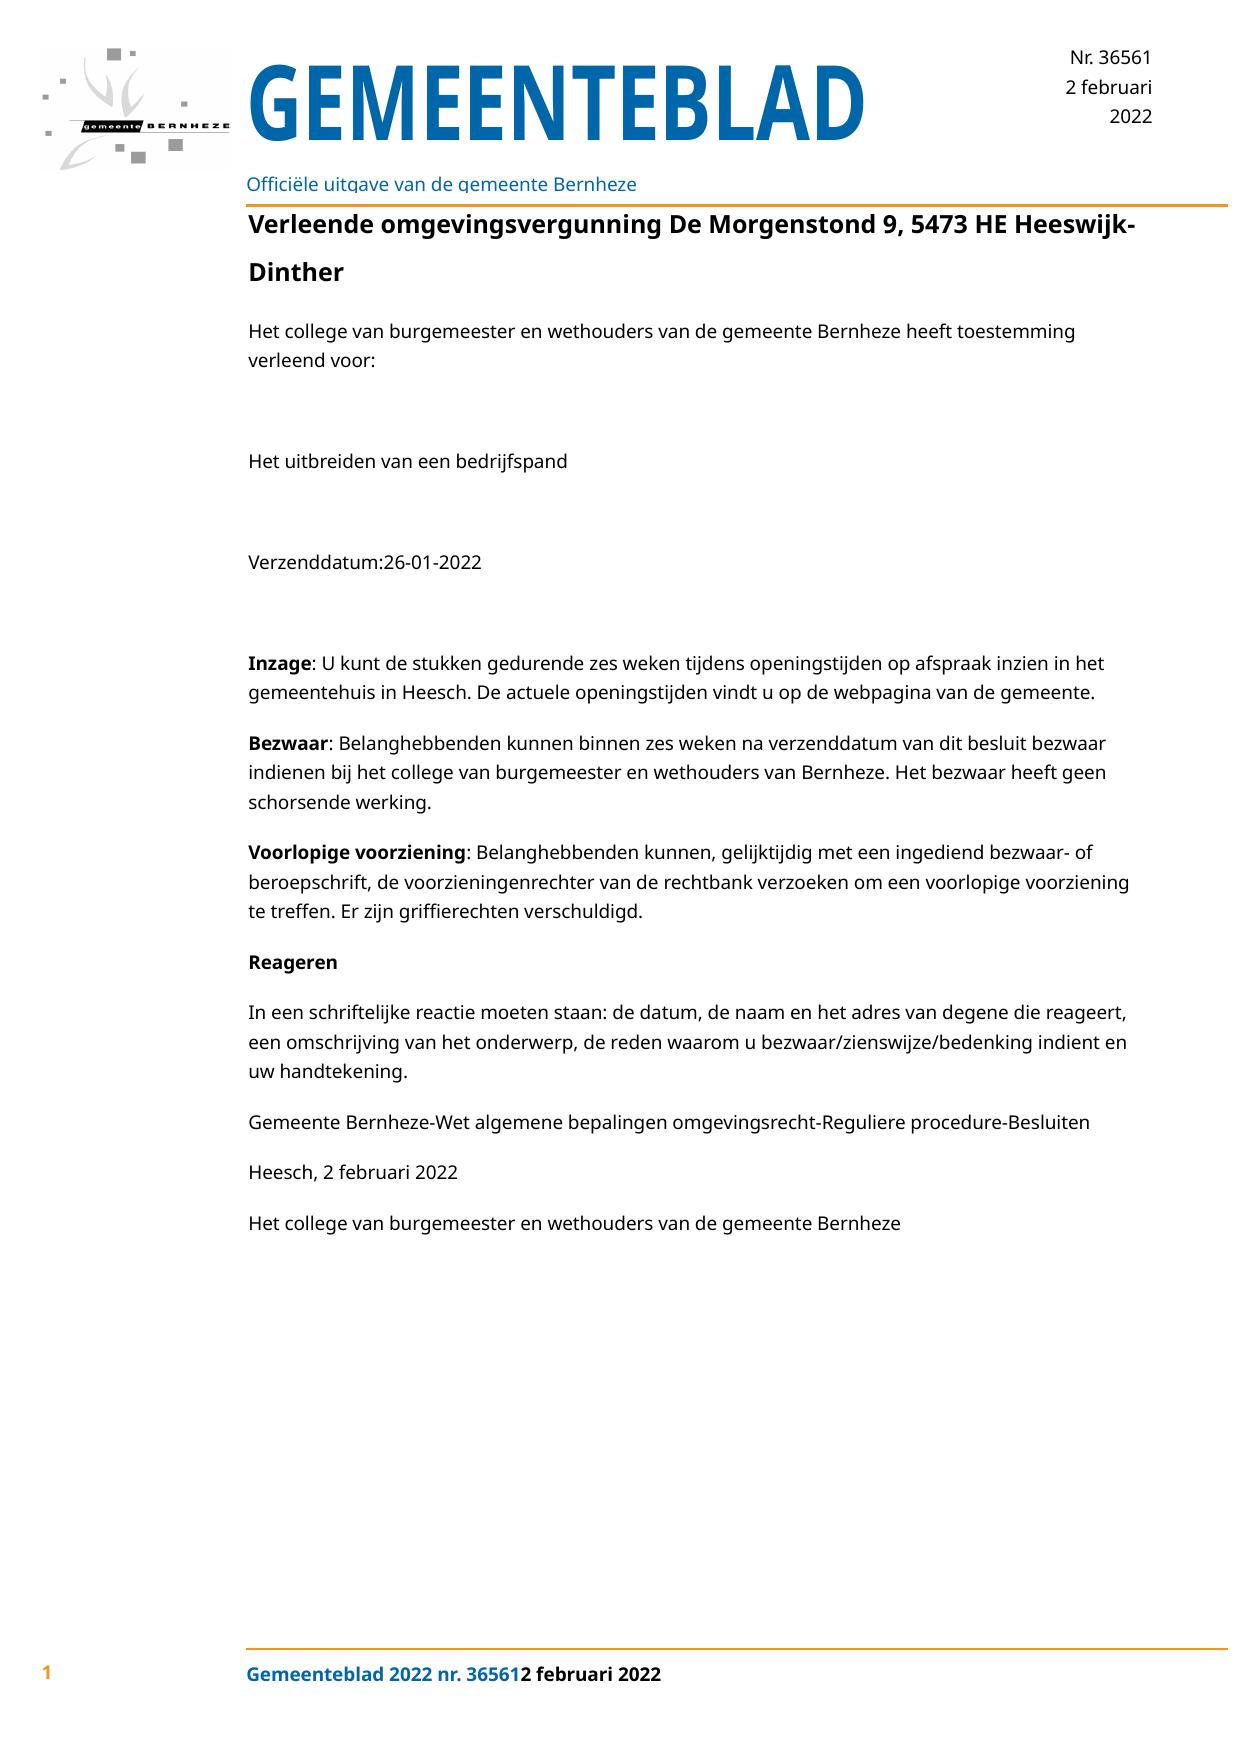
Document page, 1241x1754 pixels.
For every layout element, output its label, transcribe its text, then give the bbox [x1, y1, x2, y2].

text Inzage: U kunt de stukken gedurende zes weken tijdens openingstijden op afspraak inzien in het gemeentehuis in Heesch. De actuele openingstijden vindt u op de webpagina van de gemeente. [248, 650, 1152, 705]
text Bezwaar: Belanghebbenden kunnen binnen zes weken na verzenddatum van dit besluit bezwaar indienen bij het college van burgemeester en wethouders van Bernheze. Het bezwaar heeft geen schorsende werking. [248, 730, 1152, 815]
picture [41, 47, 231, 172]
text Verzenddatum:26-01-2022 [248, 549, 1152, 575]
text Het college van burgemeester en wethouders van de gemeente Bernheze heeft toestemming verleend voor: [248, 318, 1152, 373]
text In een schriftelijke reactie moeten staan: de datum, de naam en het adres van degene die reageert, een omschrijving van het onderwerp, de reden waarom u bezwaar/zienswijze/bedenking indient en uw handtekening. [248, 999, 1152, 1084]
text Gemeente Bernheze-Wet algemene bepalingen omgevingsrecht-Reguliere procedure-Besluiten [248, 1109, 1152, 1135]
text Heesch, 2 februari 2022 [248, 1159, 1152, 1185]
text Het uitbreiden van een bedrijfspand [248, 448, 1152, 474]
text Reageren [248, 949, 1152, 975]
text Voorlopige voorziening: Belanghebbenden kunnen, gelijktijdig met een ingediend bezwaar- of beroepschrift, de voorzieningenrechter van de rechtbank verzoeken om een voorlopige voorziening te treffen. Er zijn griffierechten verschuldigd. [248, 839, 1152, 924]
text Het college van burgemeester en wethouders van de gemeente Bernheze [248, 1210, 1152, 1236]
text Verleende omgevingsvergunning De Morgenstond 9, 5473 HE Heeswijk-Dinther [248, 207, 1152, 288]
